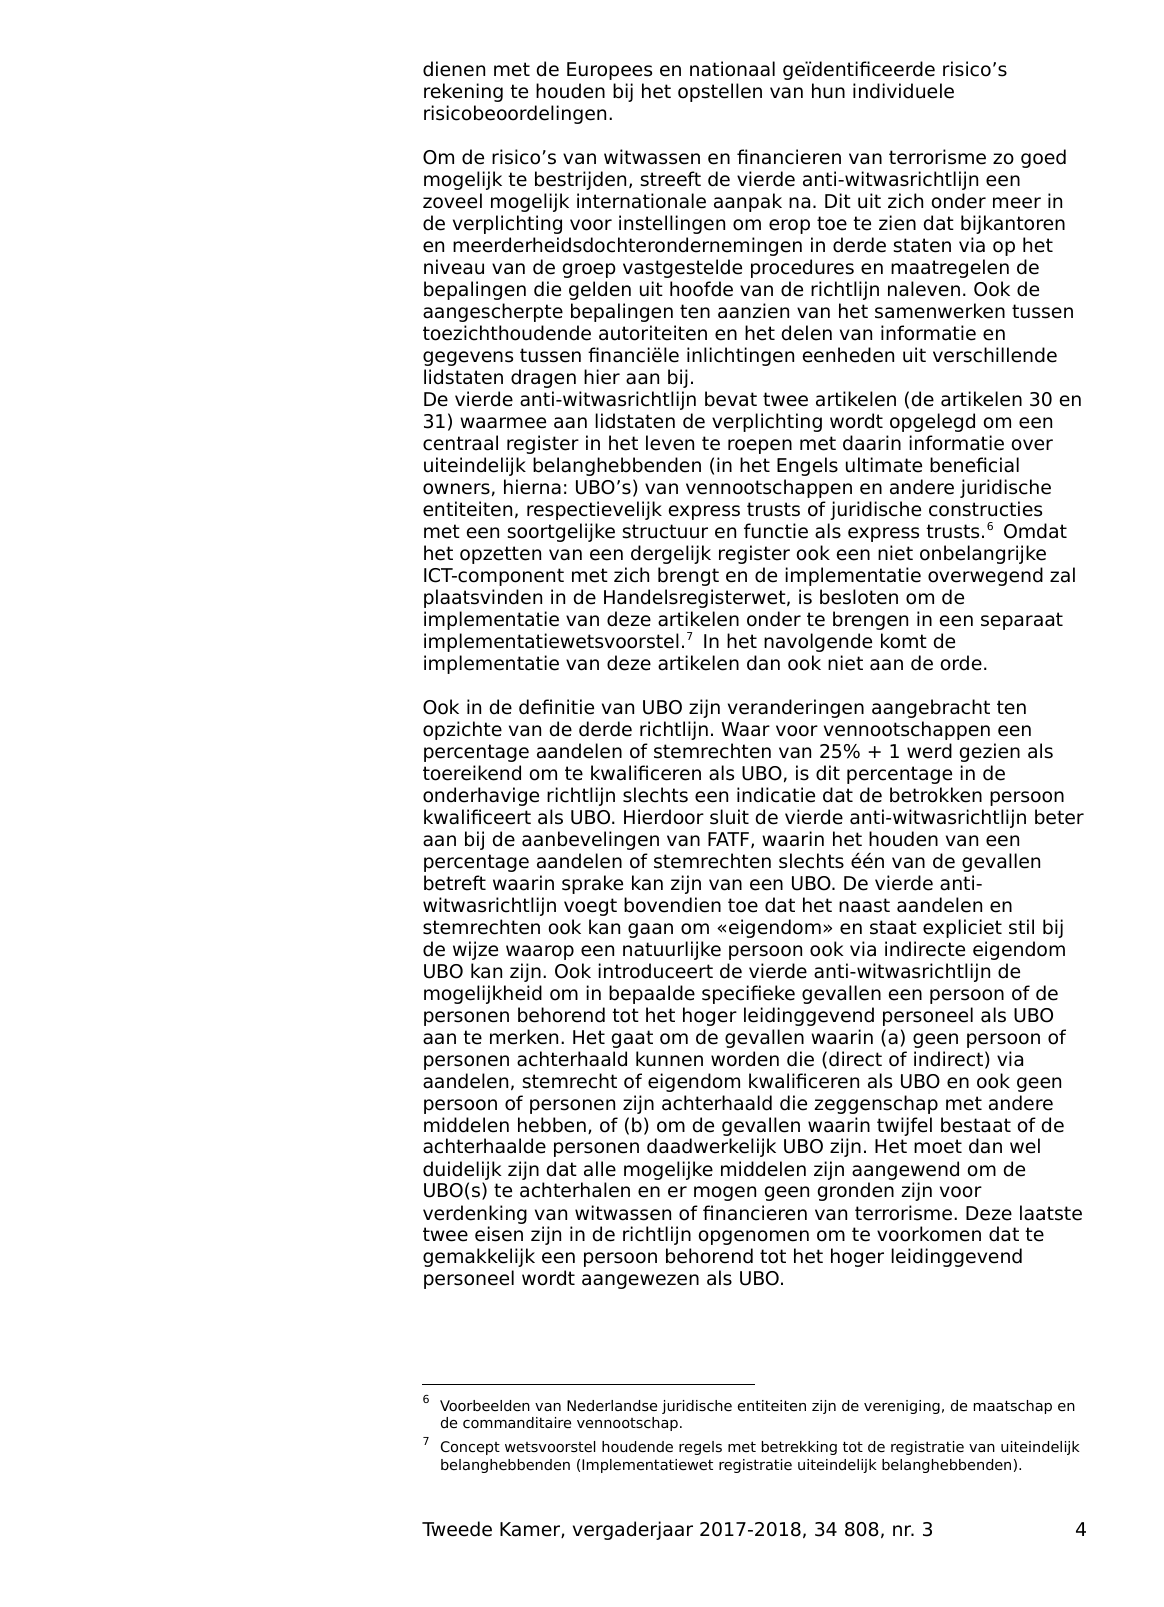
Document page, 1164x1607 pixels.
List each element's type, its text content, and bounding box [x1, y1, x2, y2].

text De vierde anti-witwasrichtlijn bevat twee artikelen (de artikelen 30 en 31) waarmee aan lidstaten de verplichting wordt opgelegd om een centraal register in het leven te roepen met daarin informatie over uiteindelijk belanghebbenden (in het Engels ultimate beneficial owners, hierna: UBO’s) van vennootschappen en andere juridische entiteiten, respectievelijk express trusts of juridische constructies met een soortgelijke structuur en functie als express trusts. Omdat het opzetten van een dergelijk register ook een niet onbelangrijke ICT-component met zich brengt en de implementatie overwegend zal plaatsvinden in de Handelsregisterwet, is besloten om de implementatie van deze artikelen onder te brengen in een separaat implementatiewetsvoorstel. In het navolgende komt de implementatie van deze artikelen dan ook niet aan de orde. [422, 389, 1087, 675]
text dienen met de Europees en nationaal geïdentificeerde risico’s rekening te houden bij het opstellen van hun individuele risicobeoordelingen. [422, 59, 1087, 125]
text Om de risico’s van witwassen en financieren van terrorisme zo goed mogelijk te bestrijden, streeft de vierde anti-witwasrichtlijn een zoveel mogelijk internationale aanpak na. Dit uit zich onder meer in de verplichting voor instellingen om erop toe te zien dat bijkantoren en meerderheidsdochterondernemingen in derde staten via op het niveau van de groep vastgestelde procedures en maatregelen de bepalingen die gelden uit hoofde van de richtlijn naleven. Ook de aangescherpte bepalingen ten aanzien van het samenwerken tussen toezichthoudende autoriteiten en het delen van informatie en gegevens tussen financiële inlichtingen eenheden uit verschillende lidstaten dragen hier aan bij. [422, 147, 1087, 389]
text Ook in de definitie van UBO zijn veranderingen aangebracht ten opzichte van de derde richtlijn. Waar voor vennootschappen een percentage aandelen of stemrechten van 25% + 1 werd gezien als toereikend om te kwalificeren als UBO, is dit percentage in de onderhavige richtlijn slechts een indicatie dat de betrokken persoon kwalificeert als UBO. Hierdoor sluit de vierde anti-witwasrichtlijn beter aan bij de aanbevelingen van FATF, waarin het houden van een percentage aandelen of stemrechten slechts één van de gevallen betreft waarin sprake kan zijn van een UBO. De vierde anti-witwasrichtlijn voegt bovendien toe dat het naast aandelen en stemrechten ook kan gaan om «eigendom» en staat expliciet stil bij de wijze waarop een natuurlijke persoon ook via indirecte eigendom UBO kan zijn. Ook introduceert de vierde anti-witwasrichtlijn de mogelijkheid om in bepaalde specifieke gevallen een persoon of de personen behorend tot het hoger leidinggevend personeel als UBO aan te merken. Het gaat om de gevallen waarin (a) geen persoon of personen achterhaald kunnen worden die (direct of indirect) via aandelen, stemrecht of eigendom kwalificeren als UBO en ook geen persoon of personen zijn achterhaald die zeggenschap met andere middelen hebben, of (b) om de gevallen waarin twijfel bestaat of de achterhaalde personen daadwerkelijk UBO zijn. Het moet dan wel duidelijk zijn dat alle mogelijke middelen zijn aangewend om de UBO(s) te achterhalen en er mogen geen gronden zijn voor verdenking van witwassen of financieren van terrorisme. Deze laatste twee eisen zijn in de richtlijn opgenomen om te voorkomen dat te gemakkelijk een persoon behorend tot het hoger leidinggevend personeel wordt aangewezen als UBO. [422, 697, 1087, 1290]
text Concept wetsvoorstel houdende regels met betrekking tot de registratie van uiteindelijk belanghebbenden (Implementatiewet registratie uiteindelijk belanghebbenden). [422, 1435, 1087, 1474]
text Voorbeelden van Nederlandse juridische entiteiten zijn de vereniging, de maatschap en de commanditaire vennootschap. [422, 1393, 1087, 1432]
